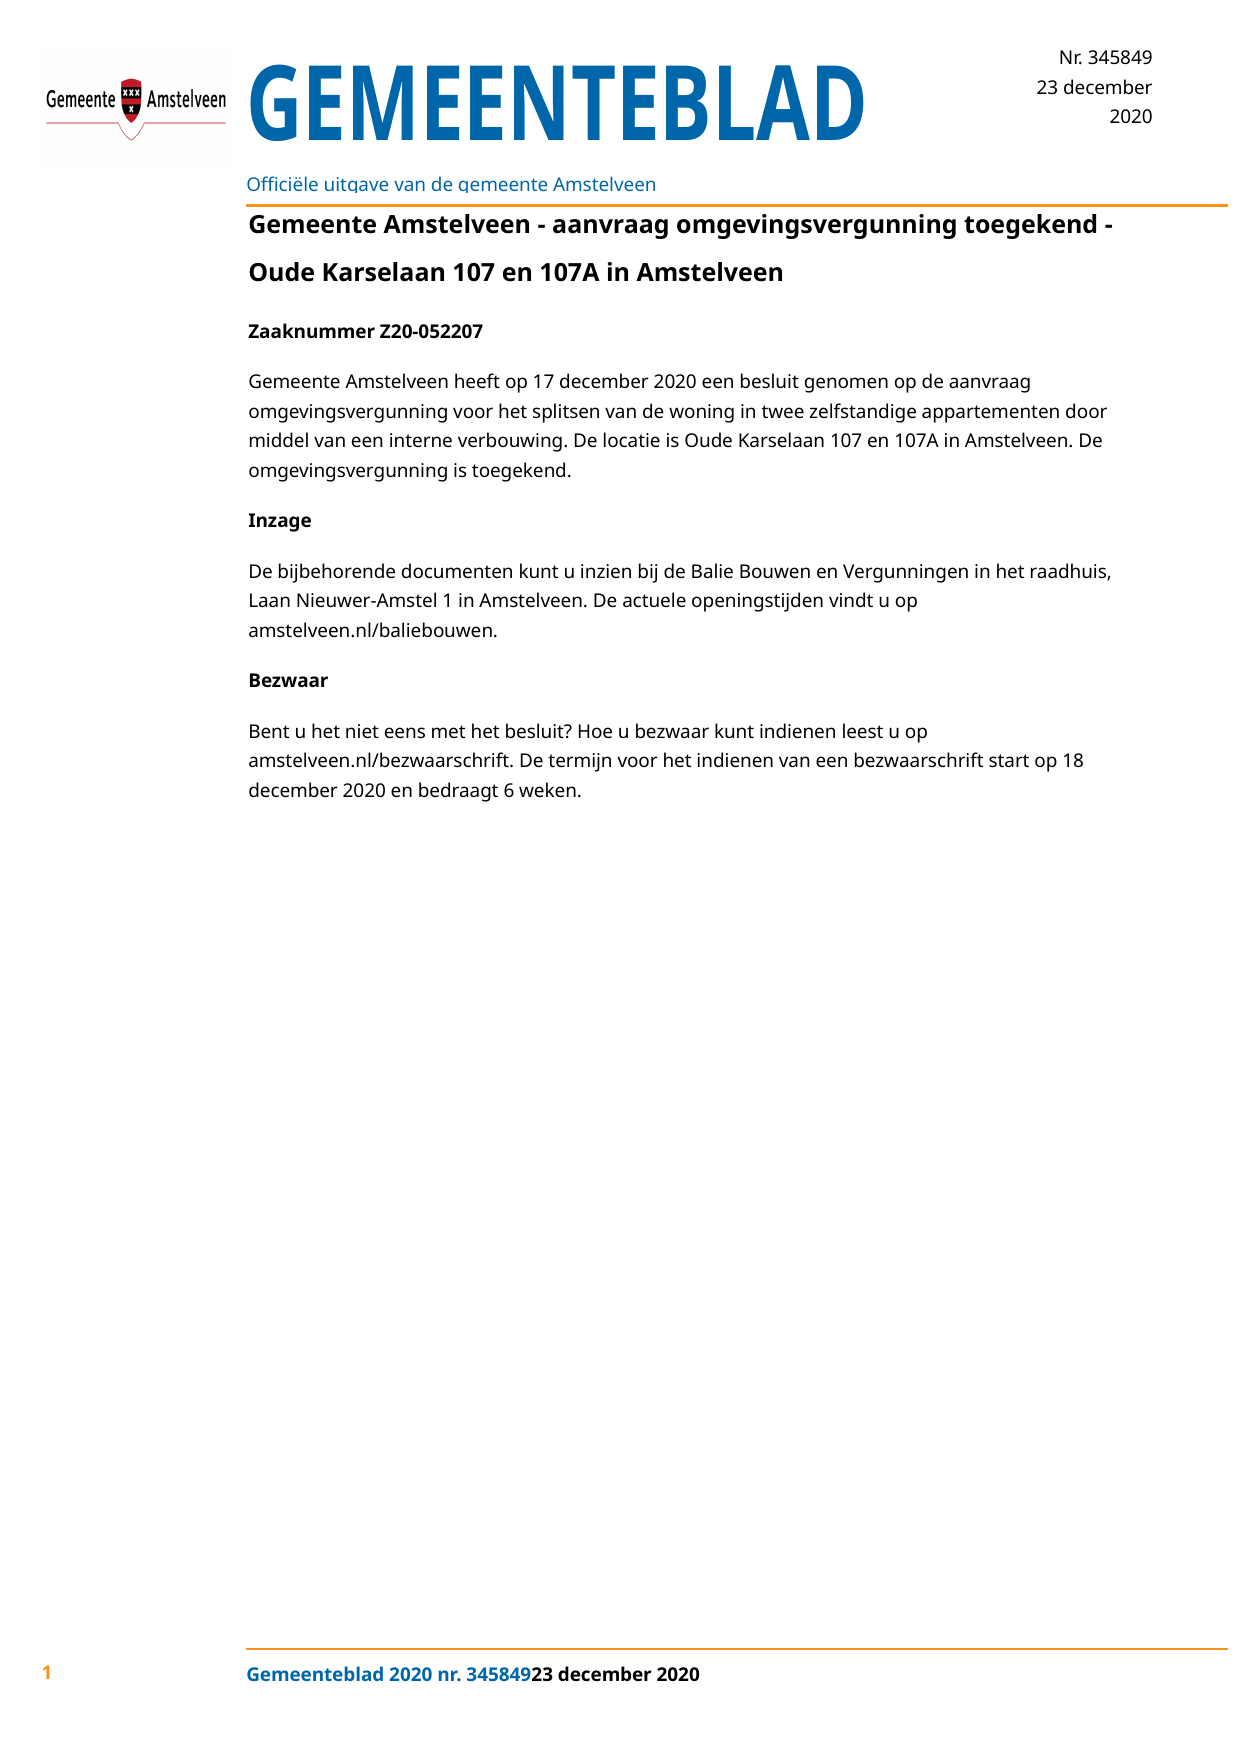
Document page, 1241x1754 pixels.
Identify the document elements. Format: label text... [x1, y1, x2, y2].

text Gemeente Amstelveen heeft op 17 december 2020 een besluit genomen op de aanvraag omgevingsvergunning voor het splitsen van de woning in twee zelfstandige appartementen door middel van een interne verbouwing. De locatie is Oude Karselaan 107 en 107A in Amstelveen. De omgevingsvergunning is toegekend. [248, 368, 1152, 483]
text De bijbehorende documenten kunt u inzien bij de Balie Bouwen en Vergunningen in het raadhuis, Laan Nieuwer-Amstel 1 in Amstelveen. De actuele openingstijden vindt u op amstelveen.nl/baliebouwen. [248, 558, 1152, 643]
picture [41, 47, 231, 172]
text Inzage [248, 507, 1152, 533]
text Bent u het niet eens met het besluit? Hoe u bezwaar kunt indienen leest u op amstelveen.nl/bezwaarschrift. De termijn voor het indienen van een bezwaarschrift start op 18 december 2020 en bedraagt 6 weken. [248, 718, 1152, 803]
text Gemeente Amstelveen - aanvraag omgevingsvergunning toegekend - Oude Karselaan 107 en 107A in Amstelveen [248, 207, 1152, 288]
text Zaaknummer Z20-052207 [248, 318, 1152, 344]
text Bezwaar [248, 667, 1152, 693]
